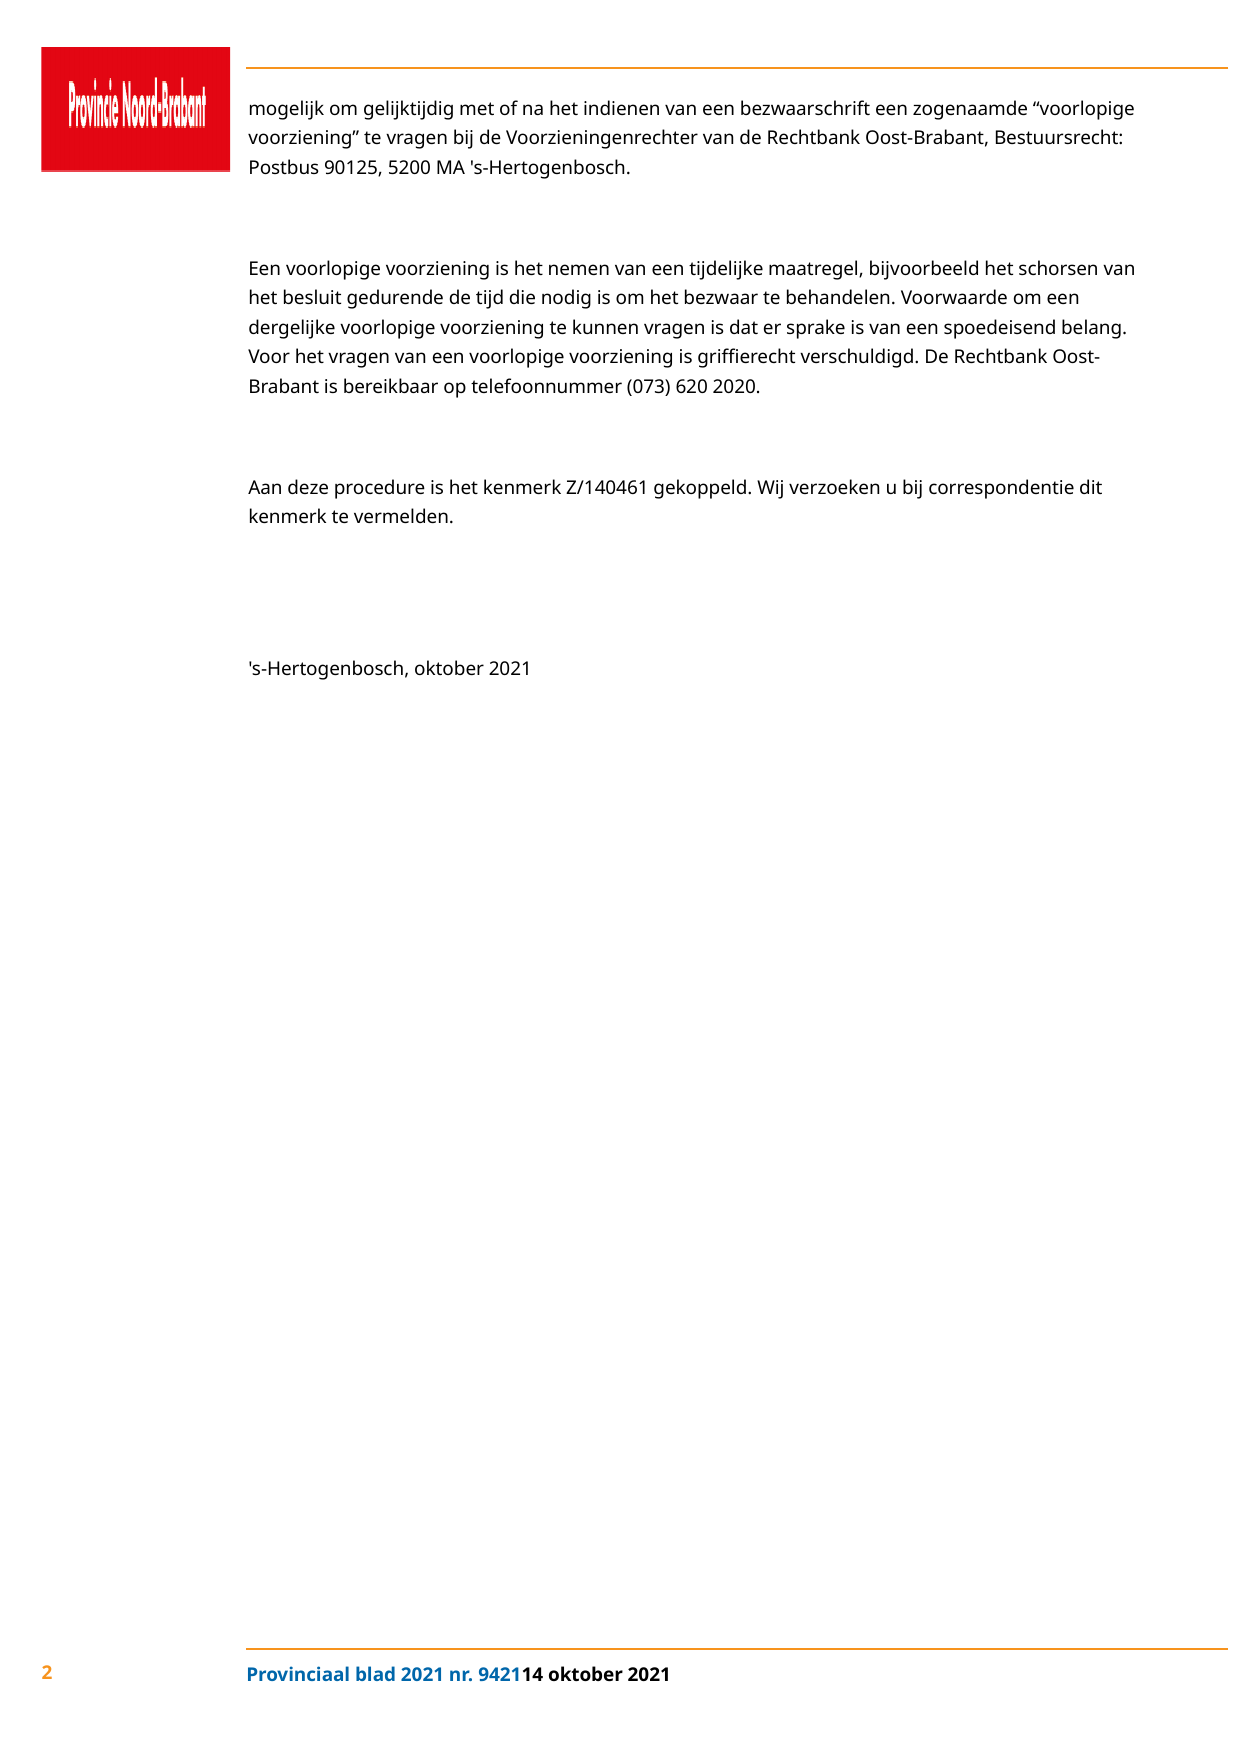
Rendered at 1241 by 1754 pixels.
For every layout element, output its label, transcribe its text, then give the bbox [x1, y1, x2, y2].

text 's-Hertogenbosch, oktober 2021 [248, 655, 1152, 681]
text Aan deze procedure is het kenmerk Z/140461 gekoppeld. Wij verzoeken u bij correspondentie dit kenmerk te vermelden. [248, 474, 1152, 529]
text mogelijk om gelijktijdig met of na het indienen van een bezwaarschrift een zogenaamde “voorlopige voorziening” te vragen bij de Voorzieningenrechter van de Rechtbank Oost-Brabant, Bestuursrecht: Postbus 90125, 5200 MA 's-Hertogenbosch. [248, 95, 1152, 180]
text Een voorlopige voorziening is het nemen van een tijdelijke maatregel, bijvoorbeeld het schorsen van het besluit gedurende de tijd die nodig is om het bezwaar te behandelen. Voorwaarde om een dergelijke voorlopige voorziening te kunnen vragen is dat er sprake is van een spoedeisend belang. Voor het vragen van een voorlopige voorziening is griffierecht verschuldigd. De Rechtbank Oost-Brabant is bereikbaar op telefoonnummer (073) 620 2020. [248, 255, 1152, 399]
picture [41, 47, 231, 172]
